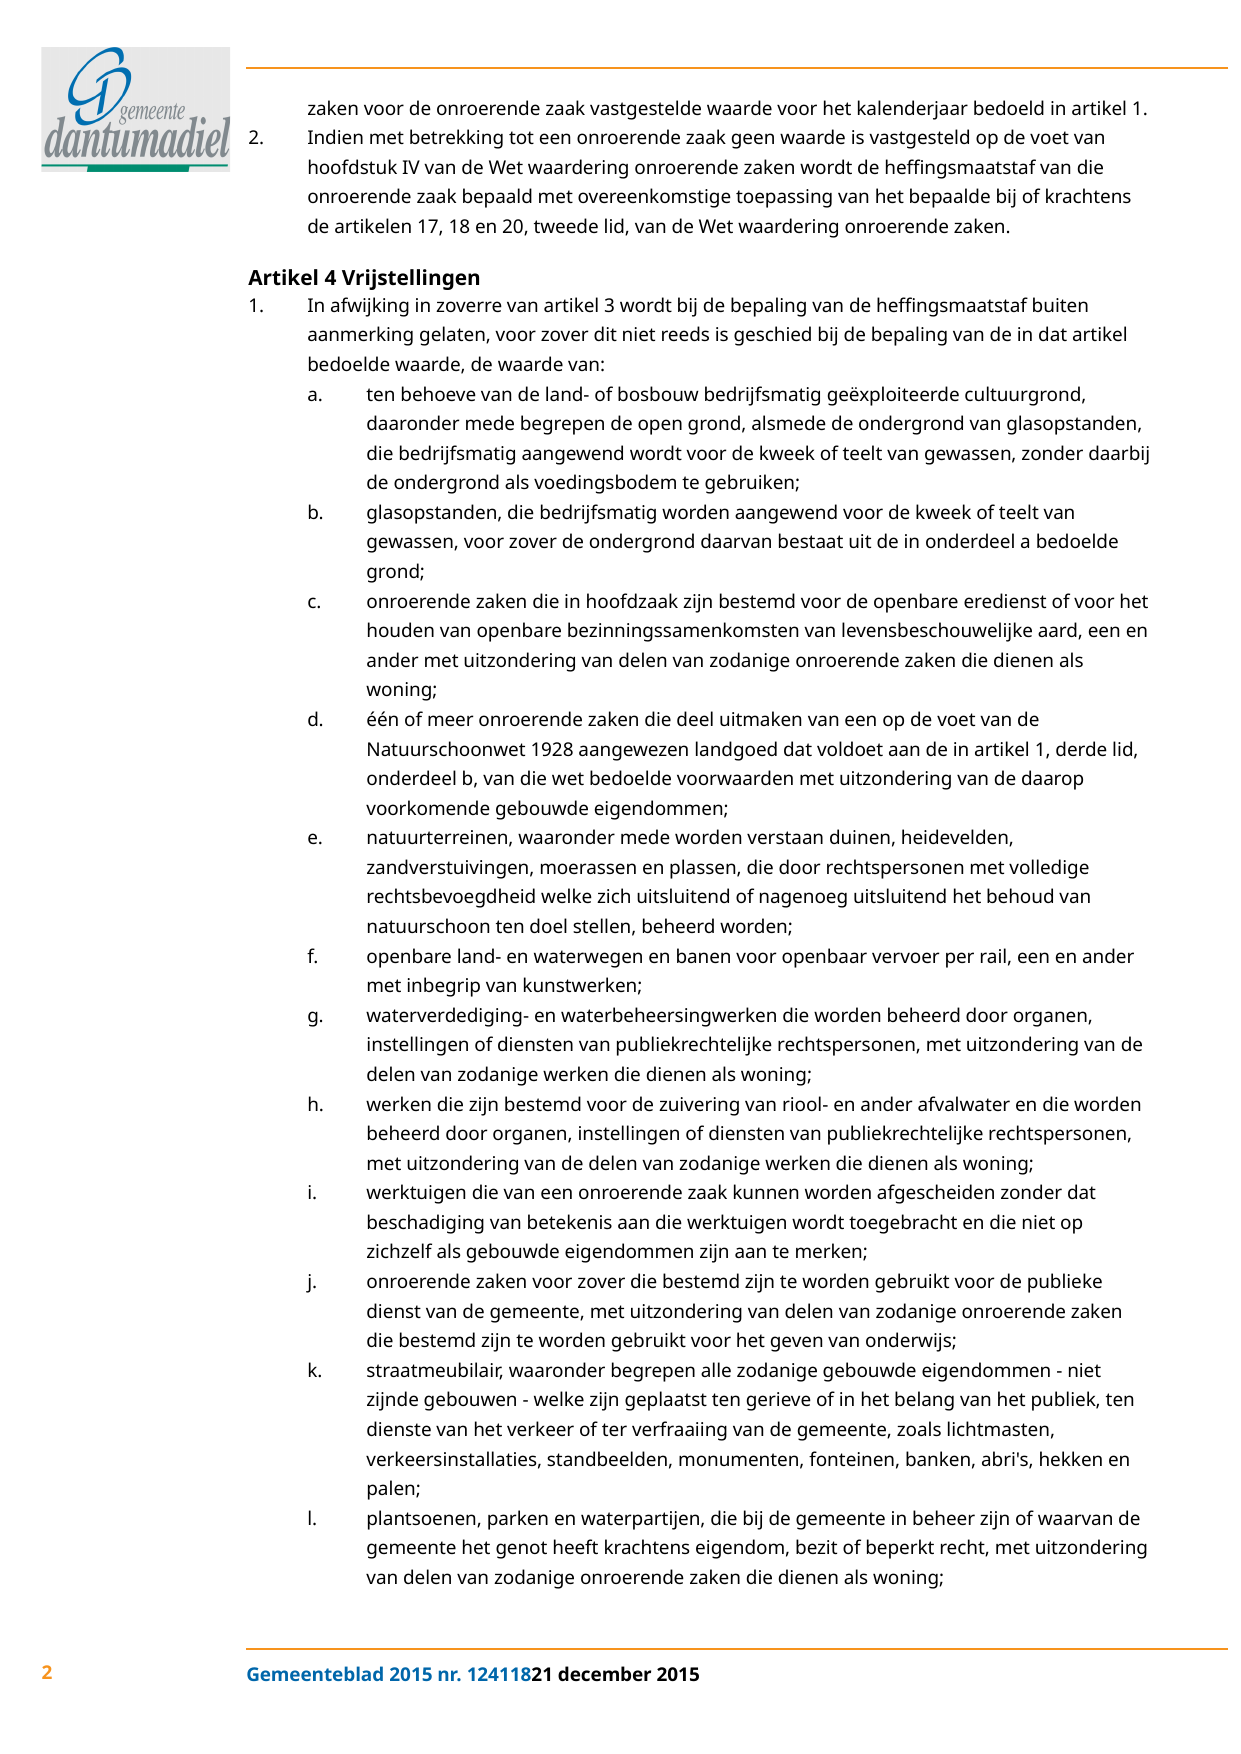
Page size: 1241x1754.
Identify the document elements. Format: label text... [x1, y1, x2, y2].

list Indien met betrekking tot een onroerende zaak geen waarde is vastgesteld op de voet van hoofdstuk IV van de Wet waardering onroerende zaken wordt de heffingsmaatstaf van die onroerende zaak bepaald met overeenkomstige toepassing van het bepaalde bij of krachtens de artikelen 17, 18 en 20, tweede lid, van de Wet waardering onroerende zaken. [248, 124, 1152, 239]
list openbare land- en waterwegen en banen voor openbaar vervoer per rail, een en ander met inbegrip van kunstwerken; [307, 943, 1152, 998]
text Artikel 4 Vrijstellingen [248, 263, 1152, 292]
list onroerende zaken voor zover die bestemd zijn te worden gebruikt voor de publieke dienst van de gemeente, met uitzondering van delen van zodanige onroerende zaken die bestemd zijn te worden gebruikt voor het geven van onderwijs; [307, 1268, 1152, 1353]
list glasopstanden, die bedrijfsmatig worden aangewend voor de kweek of teelt van gewassen, voor zover de ondergrond daarvan bestaat uit de in onderdeel a bedoelde grond; [307, 499, 1152, 584]
list onroerende zaken die in hoofdzaak zijn bestemd voor de openbare eredienst of voor het houden van openbare bezinningssamenkomsten van levensbeschouwelijke aard, een en ander met uitzondering van delen van zodanige onroerende zaken die dienen als woning; [307, 588, 1152, 702]
list In afwijking in zoverre van artikel 3 wordt bij de bepaling van de heffingsmaatstaf buiten aanmerking gelaten, voor zover dit niet reeds is geschied bij de bepaling van de in dat artikel bedoelde waarde, de waarde van: [248, 292, 1152, 377]
list één of meer onroerende zaken die deel uitmaken van een op de voet van de Natuurschoonwet 1928 aangewezen landgoed dat voldoet aan de in artikel 1, derde lid, onderdeel b, van die wet bedoelde voorwaarden met uitzondering van de daarop voorkomende gebouwde eigendommen; [307, 706, 1152, 821]
picture [41, 47, 231, 172]
list ten behoeve van de land- of bosbouw bedrijfsmatig geëxploiteerde cultuurgrond, daaronder mede begrepen de open grond, alsmede de ondergrond van glasopstanden, die bedrijfsmatig aangewend wordt voor de kweek of teelt van gewassen, zonder daarbij de ondergrond als voedingsbodem te gebruiken; [307, 381, 1152, 495]
list werken die zijn bestemd voor de zuivering van riool- en ander afvalwater en die worden beheerd door organen, instellingen of diensten van publiekrechtelijke rechtspersonen, met uitzondering van de delen van zodanige werken die dienen als woning; [307, 1091, 1152, 1176]
list zaken voor de onroerende zaak vastgestelde waarde voor het kalenderjaar bedoeld in artikel 1. [248, 95, 1152, 121]
list waterverdediging- en waterbeheersingwerken die worden beheerd door organen, instellingen of diensten van publiekrechtelijke rechtspersonen, met uitzondering van de delen van zodanige werken die dienen als woning; [307, 1002, 1152, 1087]
list werktuigen die van een onroerende zaak kunnen worden afgescheiden zonder dat beschadiging van betekenis aan die werktuigen wordt toegebracht en die niet op zichzelf als gebouwde eigendommen zijn aan te merken; [307, 1179, 1152, 1264]
list plantsoenen, parken en waterpartijen, die bij de gemeente in beheer zijn of waarvan de gemeente het genot heeft krachtens eigendom, bezit of beperkt recht, met uitzondering van delen van zodanige onroerende zaken die dienen als woning; [307, 1505, 1152, 1590]
list straatmeubilair, waaronder begrepen alle zodanige gebouwde eigendommen - niet zijnde gebouwen - welke zijn geplaatst ten gerieve of in het belang van het publiek, ten dienste van het verkeer of ter verfraaiing van de gemeente, zoals lichtmasten, verkeersinstallaties, standbeelden, monumenten, fonteinen, banken, abri's, hekken en palen; [307, 1357, 1152, 1501]
list natuurterreinen, waaronder mede worden verstaan duinen, heidevelden, zandverstuivingen, moerassen en plassen, die door rechtspersonen met volledige rechtsbevoegdheid welke zich uitsluitend of nagenoeg uitsluitend het behoud van natuurschoon ten doel stellen, beheerd worden; [307, 824, 1152, 939]
